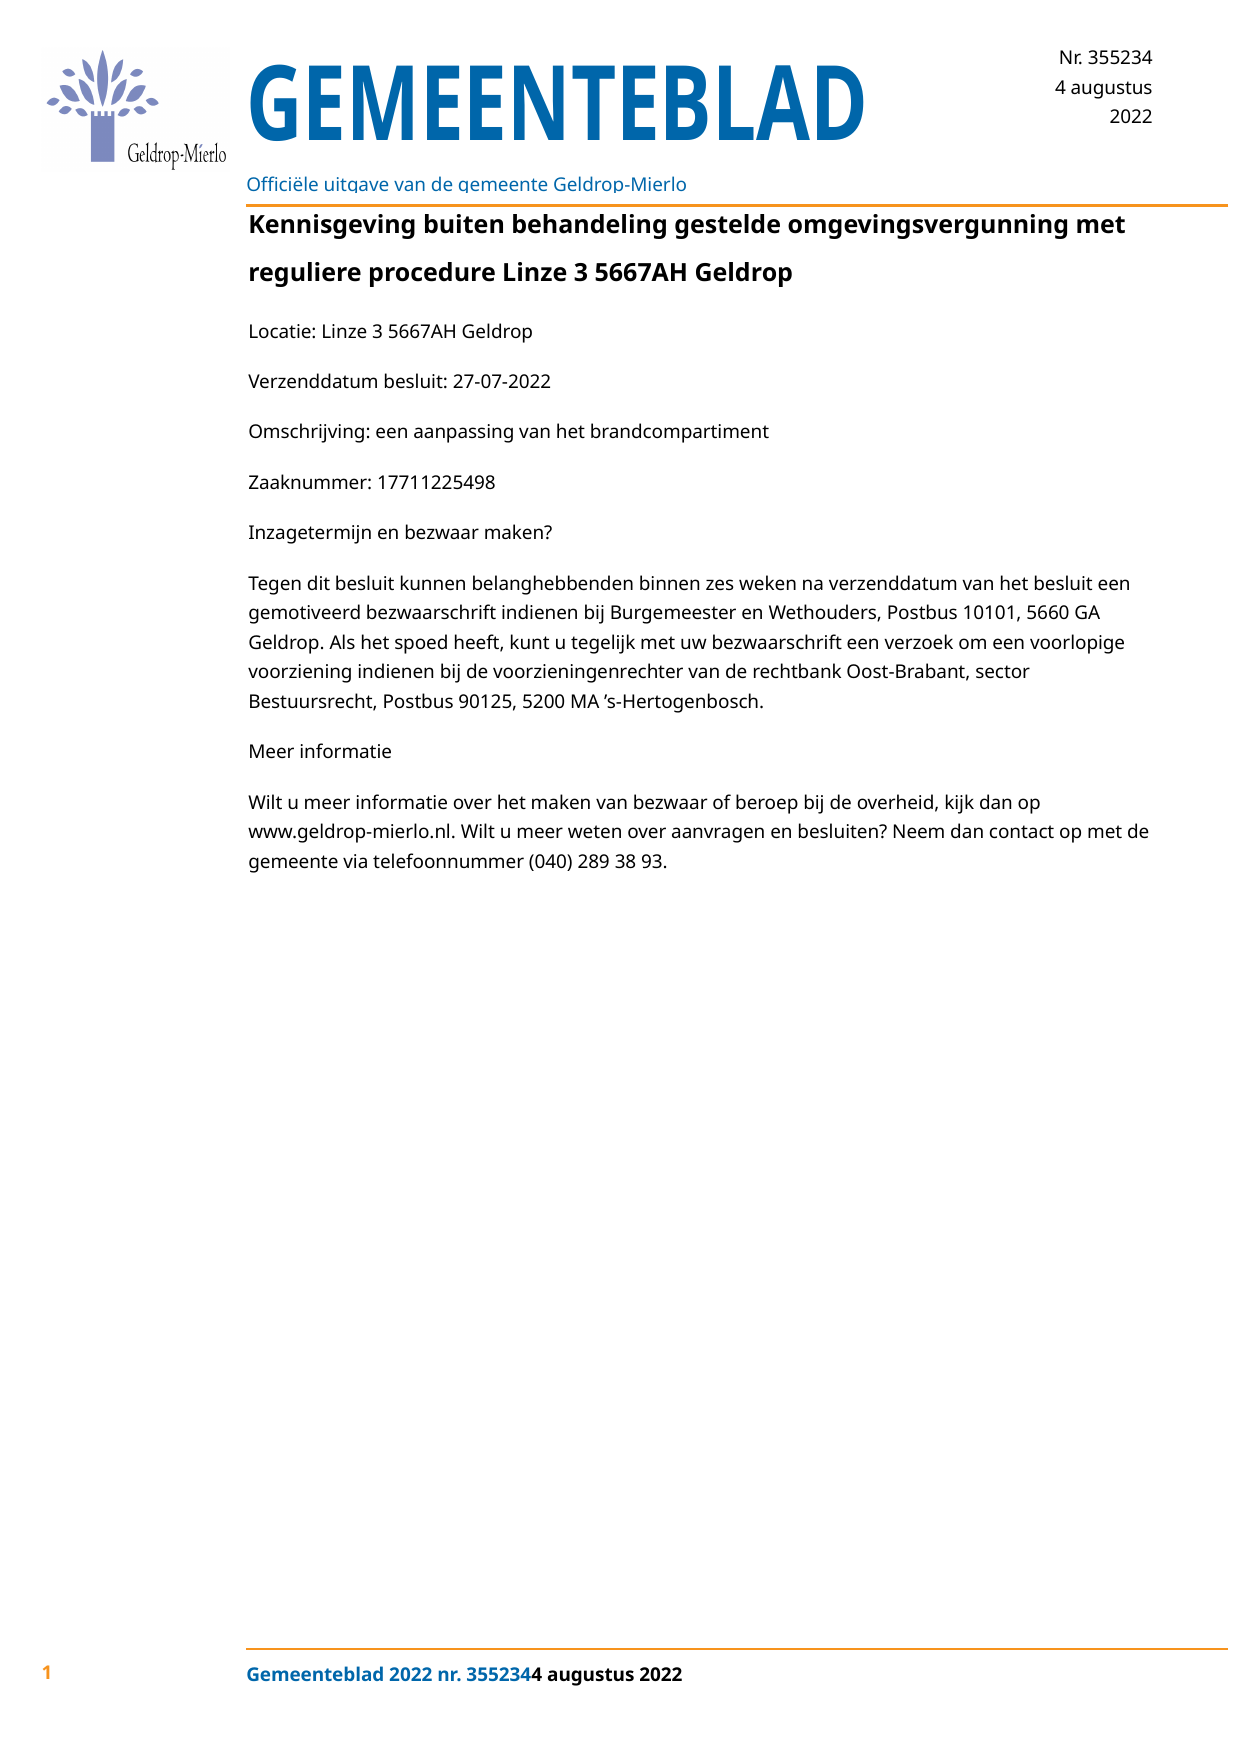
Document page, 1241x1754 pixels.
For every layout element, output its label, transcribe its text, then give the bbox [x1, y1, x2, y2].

text Verzenddatum besluit: 27-07-2022 [248, 368, 1152, 394]
text Omschrijving: een aanpassing van het brandcompartiment [248, 419, 1152, 444]
text Inzagetermijn en bezwaar maken? [248, 519, 1152, 545]
text Zaaknummer: 17711225498 [248, 469, 1152, 495]
text Meer informatie [248, 739, 1152, 764]
text Wilt u meer informatie over het maken van bezwaar of beroep bij de overheid, kijk dan op www.geldrop-mierlo.nl. Wilt u meer weten over aanvragen en besluiten? Neem dan contact op met de gemeente via telefoonnummer (040) 289 38 93. [248, 789, 1152, 874]
text Tegen dit besluit kunnen belanghebbenden binnen zes weken na verzenddatum van het besluit een gemotiveerd bezwaarschrift indienen bij Burgemeester en Wethouders, Postbus 10101, 5660 GA Geldrop. Als het spoed heeft, kunt u tegelijk met uw bezwaarschrift een verzoek om een voorlopige voorziening indienen bij de voorzieningenrechter van de rechtbank Oost-Brabant, sector Bestuursrecht, Postbus 90125, 5200 MA ’s-Hertogenbosch. [248, 570, 1152, 714]
text Kennisgeving buiten behandeling gestelde omgevingsvergunning met reguliere procedure Linze 3 5667AH Geldrop [248, 207, 1152, 288]
picture [41, 47, 231, 172]
text Locatie: Linze 3 5667AH Geldrop [248, 318, 1152, 344]
